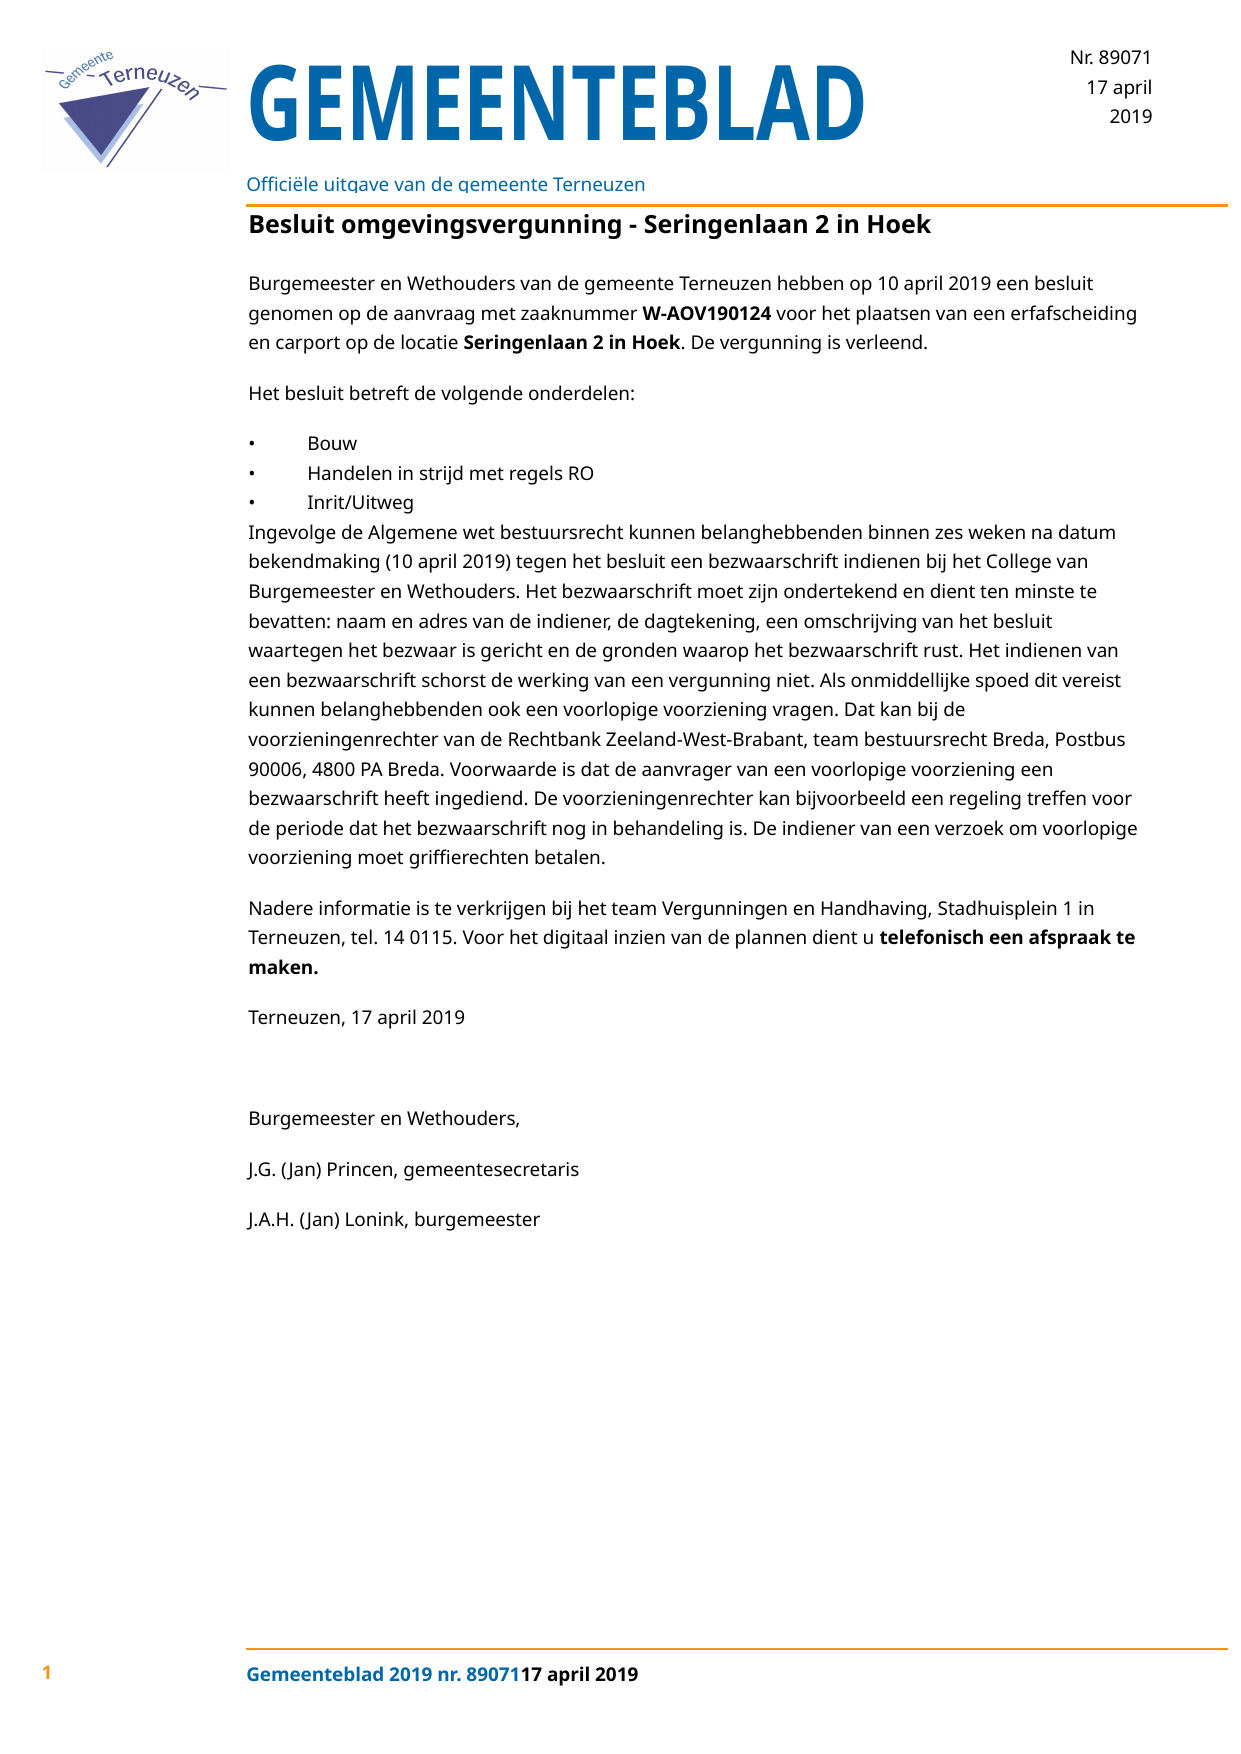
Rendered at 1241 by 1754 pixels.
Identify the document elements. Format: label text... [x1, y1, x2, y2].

list Bouw [248, 430, 1152, 456]
picture [41, 47, 231, 172]
text J.A.H. (Jan) Lonink, burgemeester [248, 1206, 1152, 1232]
text Terneuzen, 17 april 2019 [248, 1004, 1152, 1030]
text Besluit omgevingsvergunning - Seringenlaan 2 in Hoek [248, 207, 1152, 241]
text Ingevolge de Algemene wet bestuursrecht kunnen belanghebbenden binnen zes weken na datum bekendmaking (10 april 2019) tegen het besluit een bezwaarschrift indienen bij het College van Burgemeester en Wethouders. Het bezwaarschrift moet zijn ondertekend en dient ten minste te bevatten: naam en adres van de indiener, de dagtekening, een omschrijving van het besluit waartegen het bezwaar is gericht en de gronden waarop het bezwaarschrift rust. Het indienen van een bezwaarschrift schorst de werking van een vergunning niet. Als onmiddellijke spoed dit vereist kunnen belanghebbenden ook een voorlopige voorziening vragen. Dat kan bij de voorzieningenrechter van de Rechtbank Zeeland-West-Brabant, team bestuursrecht Breda, Postbus 90006, 4800 PA Breda. Voorwaarde is dat de aanvrager van een voorlopige voorziening een bezwaarschrift heeft ingediend. De voorzieningenrechter kan bijvoorbeeld een regeling treffen voor de periode dat het bezwaarschrift nog in behandeling is. De indiener van een verzoek om voorlopige voorziening moet griffierechten betalen. [248, 519, 1152, 870]
text Het besluit betreft de volgende onderdelen: [248, 380, 1152, 406]
text Burgemeester en Wethouders van de gemeente Terneuzen hebben op 10 april 2019 een besluit genomen op de aanvraag met zaaknummer W-AOV190124 voor het plaatsen van een erfafscheiding en carport op de locatie Seringenlaan 2 in Hoek. De vergunning is verleend. [248, 270, 1152, 355]
text Nadere informatie is te verkrijgen bij het team Vergunningen en Handhaving, Stadhuisplein 1 in Terneuzen, tel. 14 0115. Voor het digitaal inzien van de plannen dient u telefonisch een afspraak te maken. [248, 895, 1152, 980]
text J.G. (Jan) Princen, gemeentesecretaris [248, 1156, 1152, 1181]
list Handelen in strijd met regels RO [248, 460, 1152, 486]
text Burgemeester en Wethouders, [248, 1105, 1152, 1131]
list Inrit/Uitweg [248, 489, 1152, 515]
